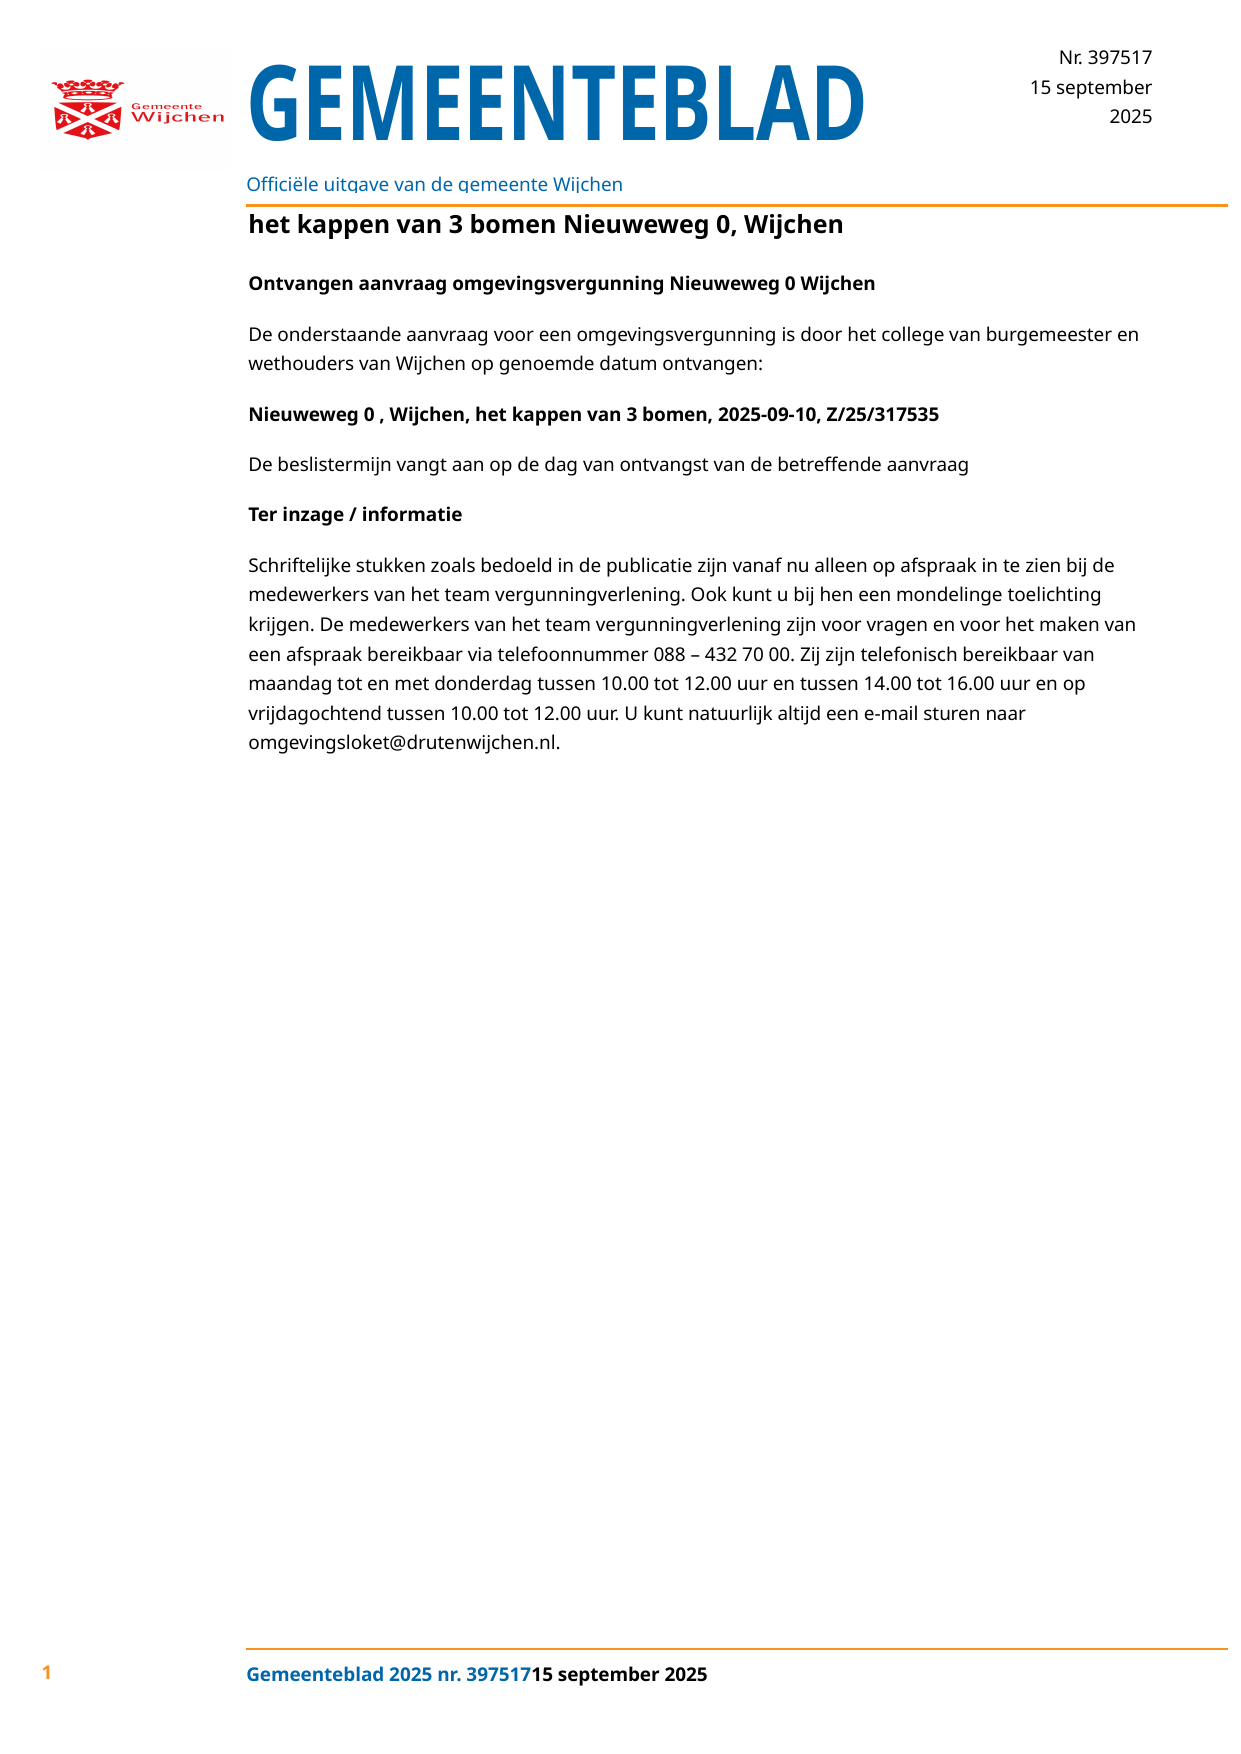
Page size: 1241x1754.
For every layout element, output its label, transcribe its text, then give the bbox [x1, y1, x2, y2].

text Ontvangen aanvraag omgevingsvergunning Nieuweweg 0 Wijchen [248, 270, 1152, 296]
text Nieuweweg 0 , Wijchen, het kappen van 3 bomen, 2025-09-10, Z/25/317535 [248, 401, 1152, 426]
text De beslistermijn vangt aan op de dag van ontvangst van de betreffende aanvraag [248, 451, 1152, 477]
picture [41, 47, 231, 172]
text het kappen van 3 bomen Nieuweweg 0, Wijchen [248, 207, 1152, 241]
text De onderstaande aanvraag voor een omgevingsvergunning is door het college van burgemeester en wethouders van Wijchen op genoemde datum ontvangen: [248, 321, 1152, 376]
text Schriftelijke stukken zoals bedoeld in de publicatie zijn vanaf nu alleen op afspraak in te zien bij de medewerkers van het team vergunningverlening. Ook kunt u bij hen een mondelinge toelichting krijgen. De medewerkers van het team vergunningverlening zijn voor vragen en voor het maken van een afspraak bereikbaar via telefoonnummer 088 – 432 70 00. Zij zijn telefonisch bereikbaar van maandag tot en met donderdag tussen 10.00 tot 12.00 uur en tussen 14.00 tot 16.00 uur en op vrijdagochtend tussen 10.00 tot 12.00 uur. U kunt natuurlijk altijd een e-mail sturen naar omgevingsloket@drutenwijchen.nl. [248, 552, 1152, 755]
text Ter inzage / informatie [248, 502, 1152, 527]
